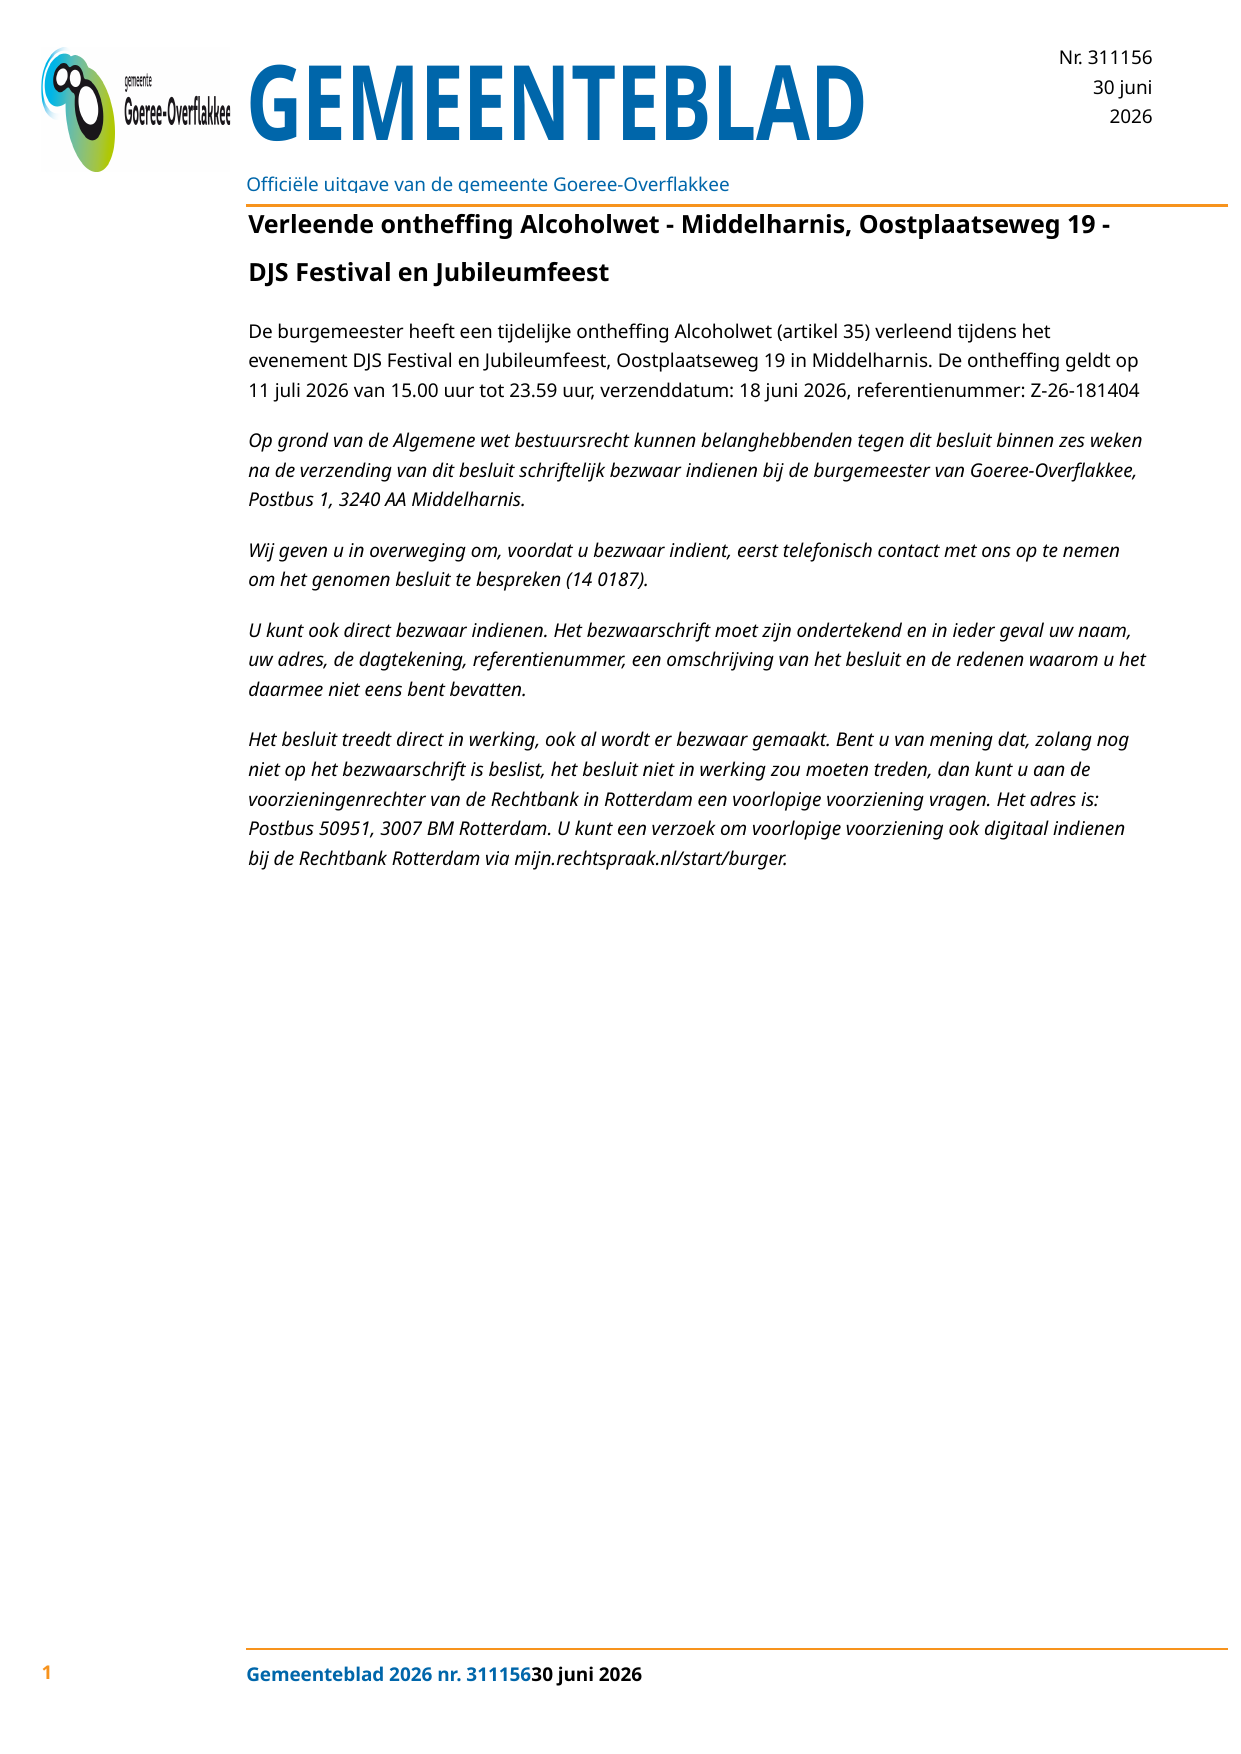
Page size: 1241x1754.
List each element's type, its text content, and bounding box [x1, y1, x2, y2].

text Op grond van de Algemene wet bestuursrecht kunnen belanghebbenden tegen dit besluit binnen zes weken na de verzending van dit besluit schriftelijk bezwaar indienen bij de burgemeester van Goeree-Overflakkee, Postbus 1, 3240 AA Middelharnis. [248, 427, 1152, 512]
text U kunt ook direct bezwaar indienen. Het bezwaarschrift moet zijn ondertekend en in ieder geval uw naam, uw adres, de dagtekening, referentienummer, een omschrijving van het besluit en de redenen waarom u het daarmee niet eens bent bevatten. [248, 617, 1152, 702]
text Verleende ontheffing Alcoholwet - Middelharnis, Oostplaatseweg 19 - DJS Festival en Jubileumfeest [248, 207, 1152, 288]
text Wij geven u in overweging om, voordat u bezwaar indient, eerst telefonisch contact met ons op te nemen om het genomen besluit te bespreken (14 0187). [248, 537, 1152, 592]
text De burgemeester heeft een tijdelijke ontheffing Alcoholwet (artikel 35) verleend tijdens het evenement DJS Festival en Jubileumfeest, Oostplaatseweg 19 in Middelharnis. De ontheffing geldt op 11 juli 2026 van 15.00 uur tot 23.59 uur, verzenddatum: 18 juni 2026, referentienummer: Z-26-181404 [248, 318, 1152, 403]
picture [41, 47, 231, 172]
text Het besluit treedt direct in werking, ook al wordt er bezwaar gemaakt. Bent u van mening dat, zolang nog niet op het bezwaarschrift is beslist, het besluit niet in werking zou moeten treden, dan kunt u aan de voorzieningenrechter van de Rechtbank in Rotterdam een voorlopige voorziening vragen. Het adres is: Postbus 50951, 3007 BM Rotterdam. U kunt een verzoek om voorlopige voorziening ook digitaal indienen bij de Rechtbank Rotterdam via mijn.rechtspraak.nl/start/burger. [248, 727, 1152, 871]
